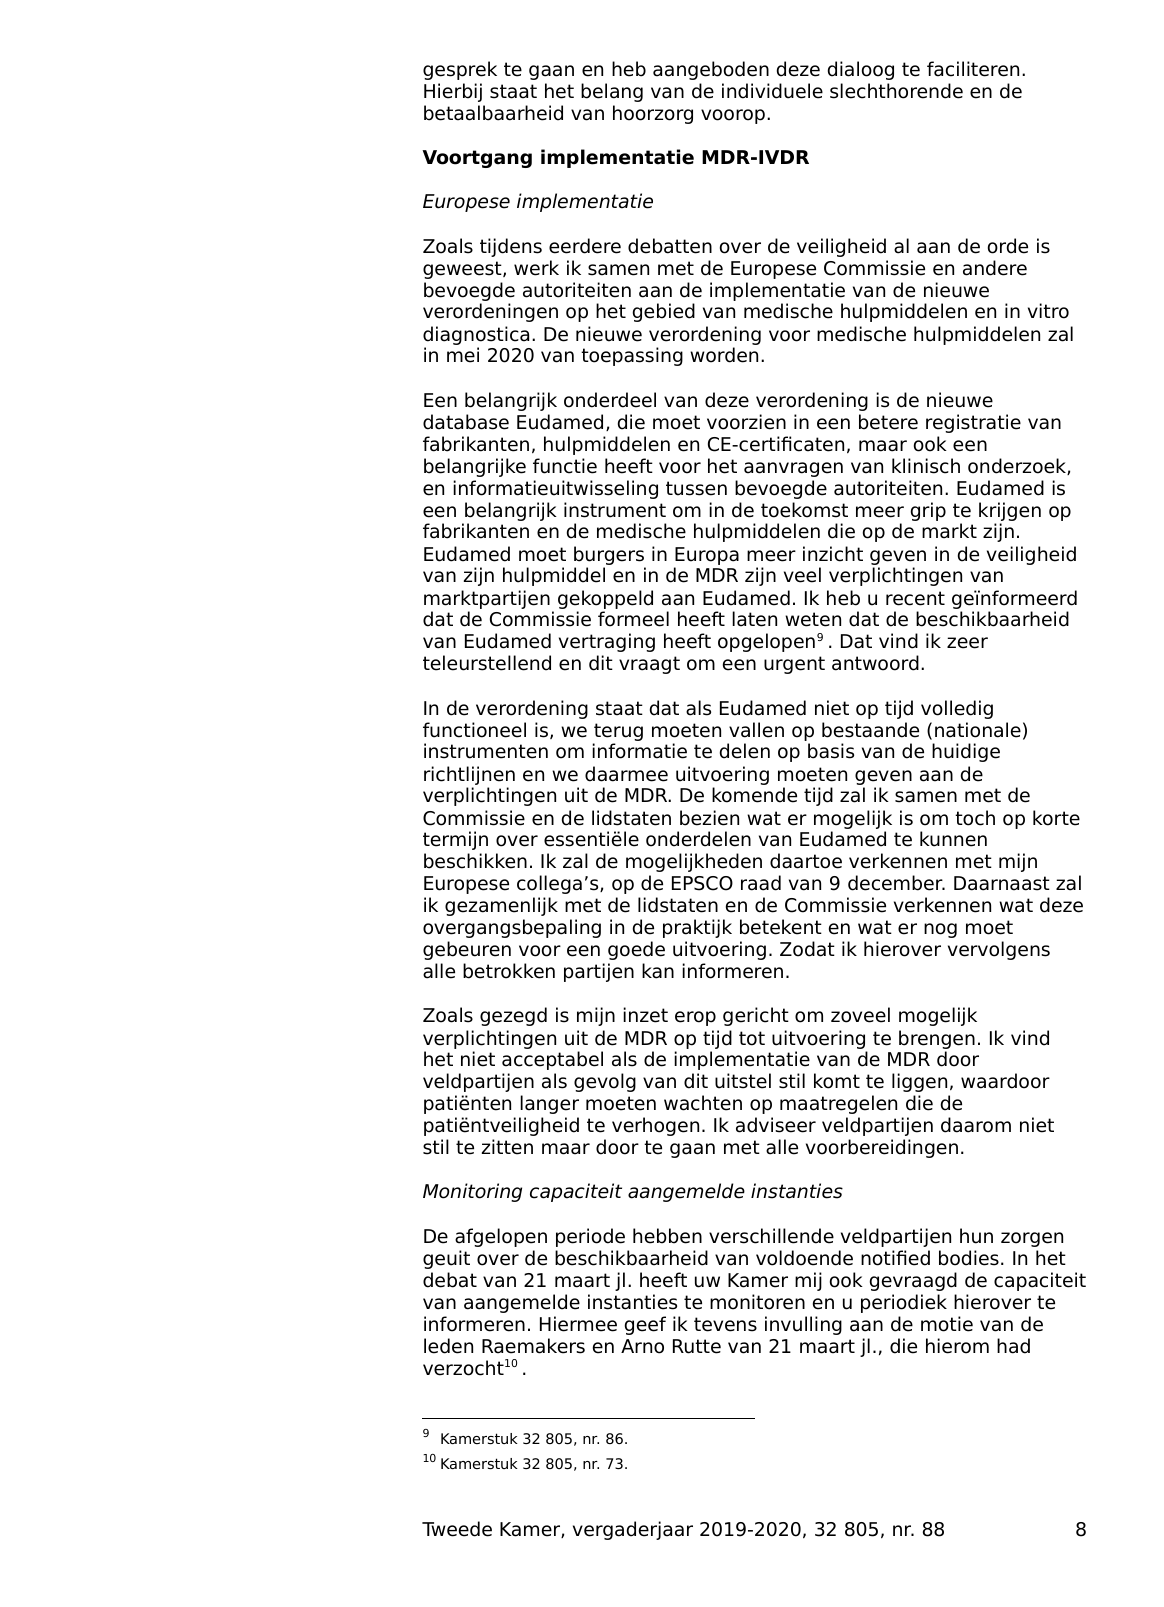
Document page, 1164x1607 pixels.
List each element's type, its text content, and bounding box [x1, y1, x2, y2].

text In de verordening staat dat als Eudamed niet op tijd volledig functioneel is, we terug moeten vallen op bestaande (nationale) instrumenten om informatie te delen op basis van de huidige richtlijnen en we daarmee uitvoering moeten geven aan de verplichtingen uit de MDR. De komende tijd zal ik samen met de Commissie en de lidstaten bezien wat er mogelijk is om toch op korte termijn over essentiële onderdelen van Eudamed te kunnen beschikken. Ik zal de mogelijkheden daartoe verkennen met mijn Europese collega’s, op de EPSCO raad van 9 december. Daarnaast zal ik gezamenlijk met de lidstaten en de Commissie verkennen wat deze overgangsbepaling in de praktijk betekent en wat er nog moet gebeuren voor een goede uitvoering. Zodat ik hierover vervolgens alle betrokken partijen kan informeren. [422, 697, 1087, 983]
text Kamerstuk 32 805, nr. 73. [422, 1452, 1087, 1474]
text gesprek te gaan en heb aangeboden deze dialoog te faciliteren. Hierbij staat het belang van de individuele slechthorende en de betaalbaarheid van hoorzorg voorop. [422, 59, 1087, 125]
subtitle Europese implementatie [422, 191, 1087, 213]
subtitle Voortgang implementatie MDR-IVDR [422, 147, 1087, 169]
subtitle Monitoring capaciteit aangemelde instanties [422, 1181, 1087, 1203]
text Een belangrijk onderdeel van deze verordening is de nieuwe database Eudamed, die moet voorzien in een betere registratie van fabrikanten, hulpmiddelen en CE-certificaten, maar ook een belangrijke functie heeft voor het aanvragen van klinisch onderzoek, en informatieuitwisseling tussen bevoegde autoriteiten. Eudamed is een belangrijk instrument om in de toekomst meer grip te krijgen op fabrikanten en de medische hulpmiddelen die op de markt zijn. Eudamed moet burgers in Europa meer inzicht geven in de veiligheid van zijn hulpmiddel en in de MDR zijn veel verplichtingen van marktpartijen gekoppeld aan Eudamed. Ik heb u recent geïnformeerd dat de Commissie formeel heeft laten weten dat de beschikbaarheid van Eudamed vertraging heeft opgelopen. Dat vind ik zeer teleurstellend en dit vraagt om een urgent antwoord. [422, 389, 1087, 675]
text Zoals tijdens eerdere debatten over de veiligheid al aan de orde is geweest, werk ik samen met de Europese Commissie en andere bevoegde autoriteiten aan de implementatie van de nieuwe verordeningen op het gebied van medische hulpmiddelen en in vitro diagnostica. De nieuwe verordening voor medische hulpmiddelen zal in mei 2020 van toepassing worden. [422, 236, 1087, 367]
text De afgelopen periode hebben verschillende veldpartijen hun zorgen geuit over de beschikbaarheid van voldoende notified bodies. In het debat van 21 maart jl. heeft uw Kamer mij ook gevraagd de capaciteit van aangemelde instanties te monitoren en u periodiek hierover te informeren. Hiermee geef ik tevens invulling aan de motie van de leden Raemakers en Arno Rutte van 21 maart jl., die hierom had verzocht. [422, 1226, 1087, 1379]
text Zoals gezegd is mijn inzet erop gericht om zoveel mogelijk verplichtingen uit de MDR op tijd tot uitvoering te brengen. Ik vind het niet acceptabel als de implementatie van de MDR door veldpartijen als gevolg van dit uitstel stil komt te liggen, waardoor patiënten langer moeten wachten op maatregelen die de patiëntveiligheid te verhogen. Ik adviseer veldpartijen daarom niet stil te zitten maar door te gaan met alle voorbereidingen. [422, 1005, 1087, 1159]
text Kamerstuk 32 805, nr. 86. [422, 1427, 1087, 1449]
